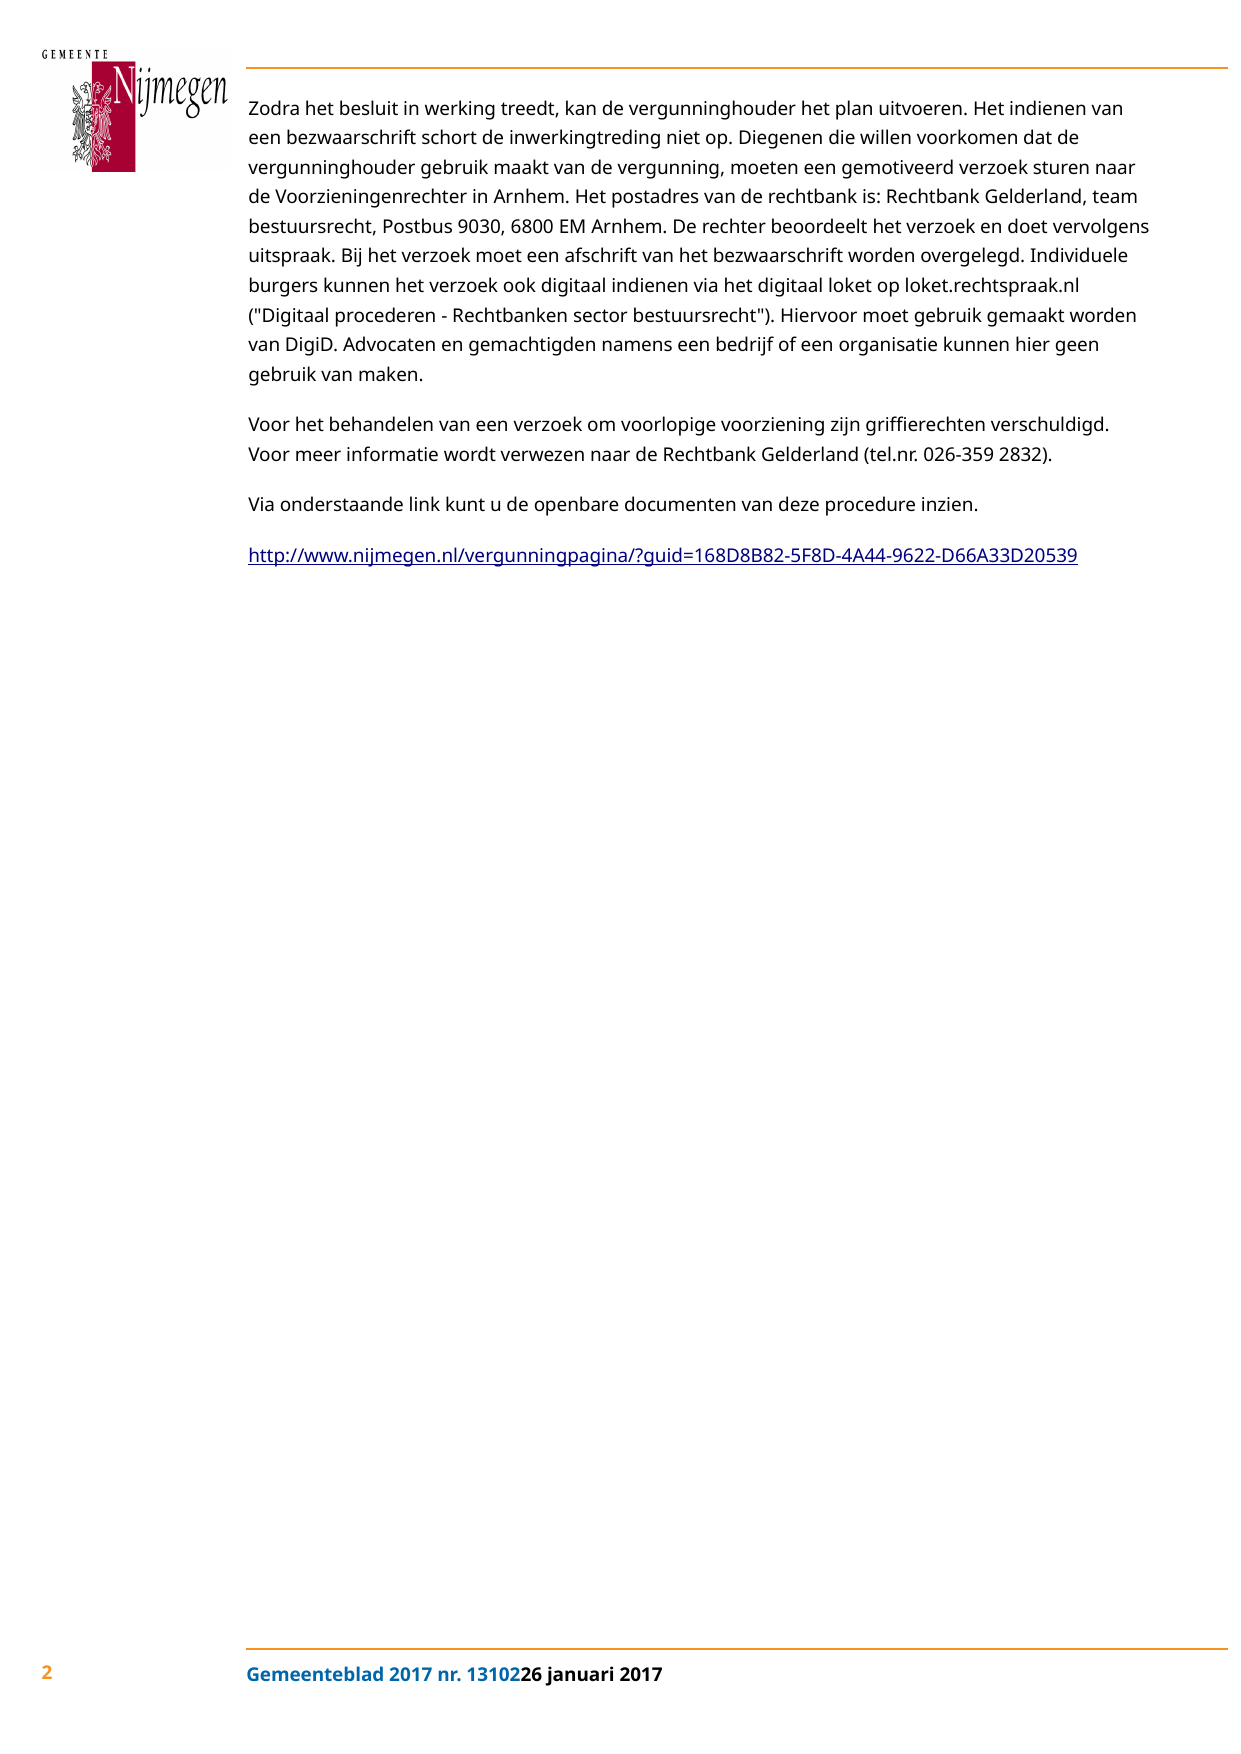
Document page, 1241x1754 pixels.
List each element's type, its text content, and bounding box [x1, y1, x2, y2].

text Voor het behandelen van een verzoek om voorlopige voorziening zijn griffierechten verschuldigd. Voor meer informatie wordt verwezen naar de Rechtbank Gelderland (tel.nr. 026-359 2832). [248, 411, 1152, 467]
text http://www.nijmegen.nl/vergunningpagina/?guid=168D8B82-5F8D-4A44-9622-D66A33D20539 [248, 542, 1152, 568]
text Zodra het besluit in werking treedt, kan de vergunninghouder het plan uitvoeren. Het indienen van een bezwaarschrift schort de inwerkingtreding niet op. Diegenen die willen voorkomen dat de vergunninghouder gebruik maakt van de vergunning, moeten een gemotiveerd verzoek sturen naar de Voorzieningenrechter in Arnhem. Het postadres van de rechtbank is: Rechtbank Gelderland, team bestuursrecht, Postbus 9030, 6800 EM Arnhem. De rechter beoordeelt het verzoek en doet vervolgens uitspraak. Bij het verzoek moet een afschrift van het bezwaarschrift worden overgelegd. Individuele burgers kunnen het verzoek ook digitaal indienen via het digitaal loket op loket.rechtspraak.nl ("Digitaal procederen - Rechtbanken sector bestuursrecht"). Hiervoor moet gebruik gemaakt worden van DigiD. Advocaten en gemachtigden namens een bedrijf of een organisatie kunnen hier geen gebruik van maken. [248, 95, 1152, 387]
text Via onderstaande link kunt u de openbare documenten van deze procedure inzien. [248, 491, 1152, 517]
picture [41, 47, 231, 172]
